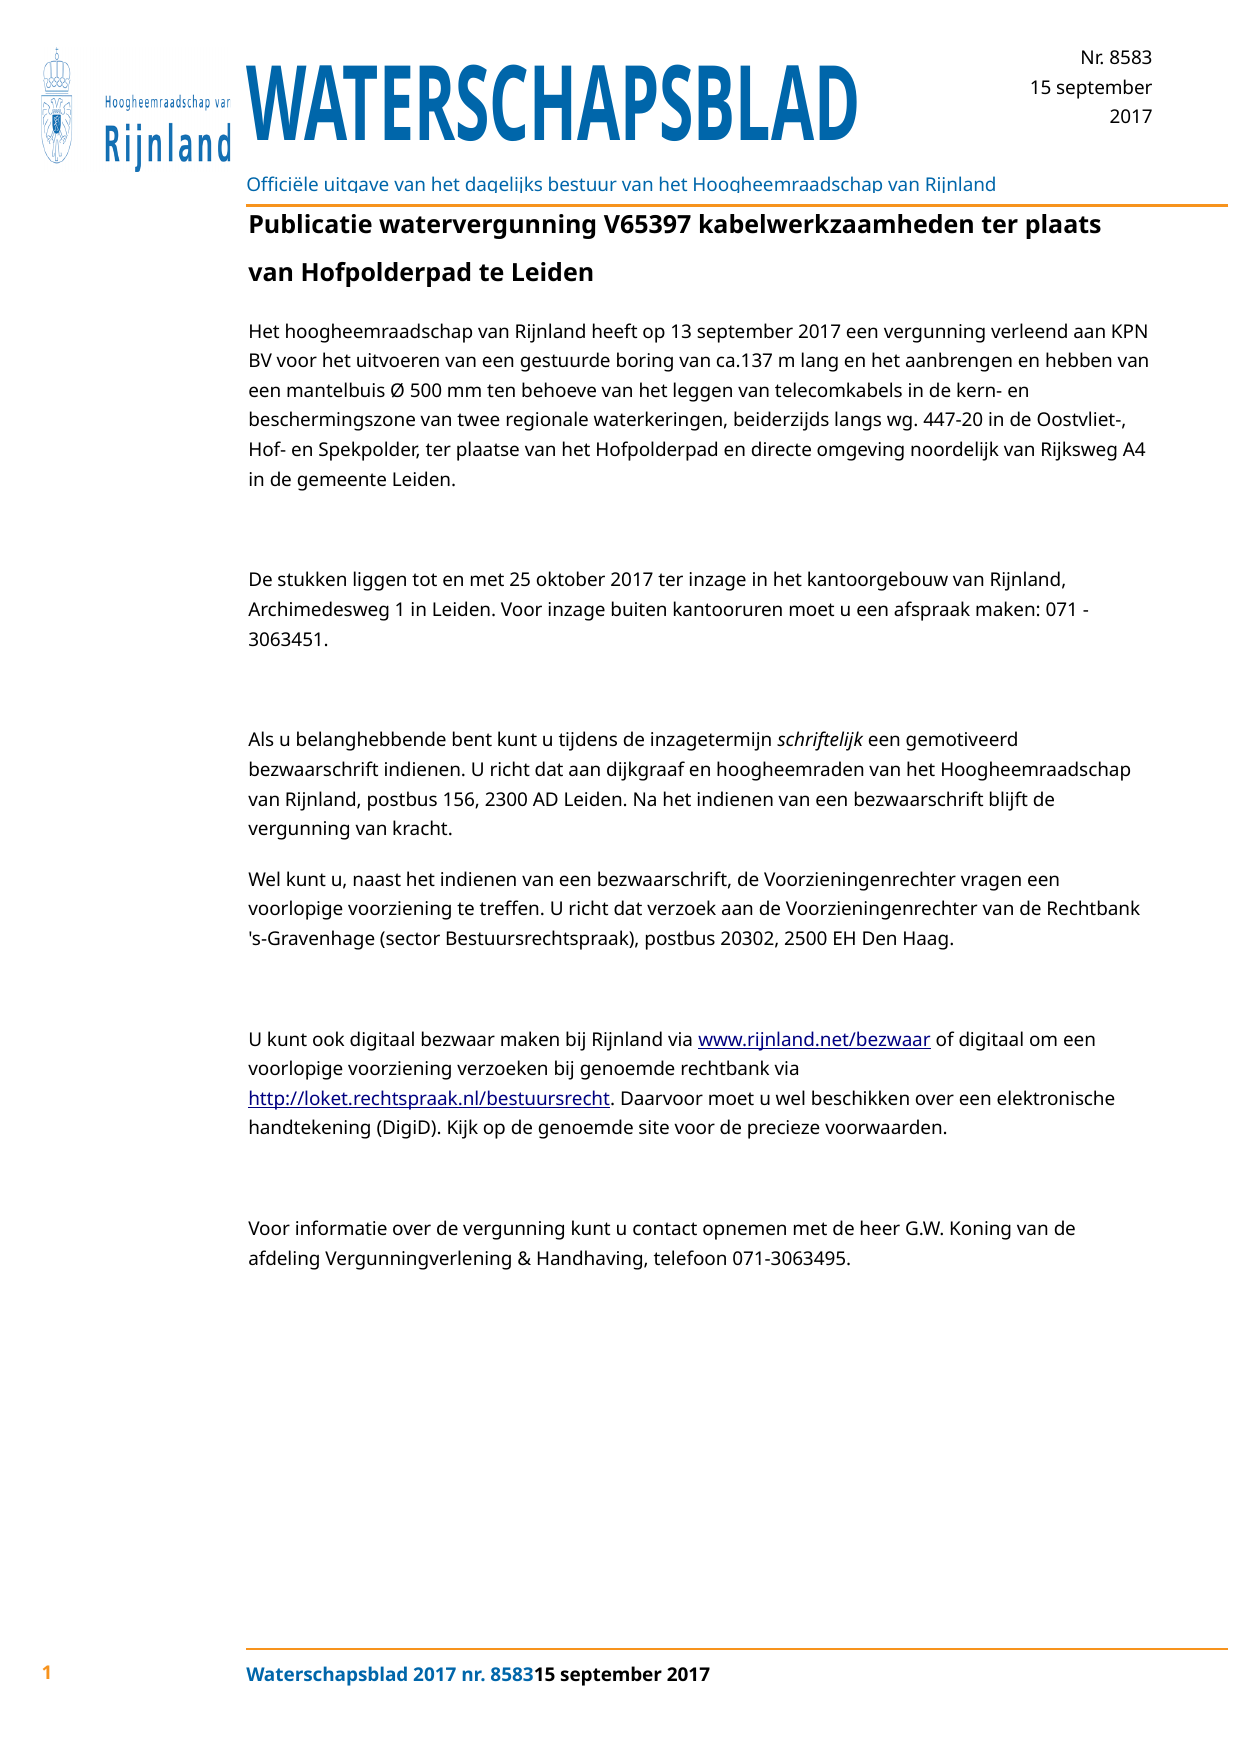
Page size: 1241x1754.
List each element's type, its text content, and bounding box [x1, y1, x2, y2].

text Publicatie watervergunning V65397 kabelwerkzaamheden ter plaats van Hofpolderpad te Leiden [248, 207, 1152, 288]
text Wel kunt u, naast het indienen van een bezwaarschrift, de Voorzieningenrechter vragen een voorlopige voorziening te treffen. U richt dat verzoek aan de Voorzieningenrechter van de Rechtbank 's-Gravenhage (sector Bestuursrechtspraak), postbus 20302, 2500 EH Den Haag. [248, 866, 1152, 951]
text U kunt ook digitaal bezwaar maken bij Rijnland via www.rijnland.net/bezwaar of digitaal om een voorlopige voorziening verzoeken bij genoemde rechtbank via http://loket.rechtspraak.nl/bestuursrecht. Daarvoor moet u wel beschikken over een elektronische handtekening (DigiD). Kijk op de genoemde site voor de precieze voorwaarden. [248, 1026, 1152, 1140]
text Het hoogheemraadschap van Rijnland heeft op 13 september 2017 een vergunning verleend aan KPN BV voor het uitvoeren van een gestuurde boring van ca.137 m lang en het aanbrengen en hebben van een mantelbuis Ø 500 mm ten behoeve van het leggen van telecomkabels in de kern- en beschermingszone van twee regionale waterkeringen, beiderzijds langs wg. 447-20 in de Oostvliet-, Hof- en Spekpolder, ter plaatse van het Hofpolderpad en directe omgeving noordelijk van Rijksweg A4 in de gemeente Leiden. [248, 318, 1152, 492]
text Voor informatie over de vergunning kunt u contact opnemen met de heer G.W. Koning van de afdeling Vergunningverlening & Handhaving, telefoon 071-3063495. [248, 1215, 1152, 1271]
text Als u belanghebbende bent kunt u tijdens de inzagetermijn schriftelijk een gemotiveerd bezwaarschrift indienen. U richt dat aan dijkgraaf en hoogheemraden van het Hoogheemraadschap van Rijnland, postbus 156, 2300 AD Leiden. Na het indienen van een bezwaarschrift blijft de vergunning van kracht. [248, 727, 1152, 841]
text De stukken liggen tot en met 25 oktober 2017 ter inzage in het kantoorgebouw van Rijnland, Archimedesweg 1 in Leiden. Voor inzage buiten kantooruren moet u een afspraak maken: 071 - 3063451. [248, 567, 1152, 652]
picture [41, 47, 231, 172]
